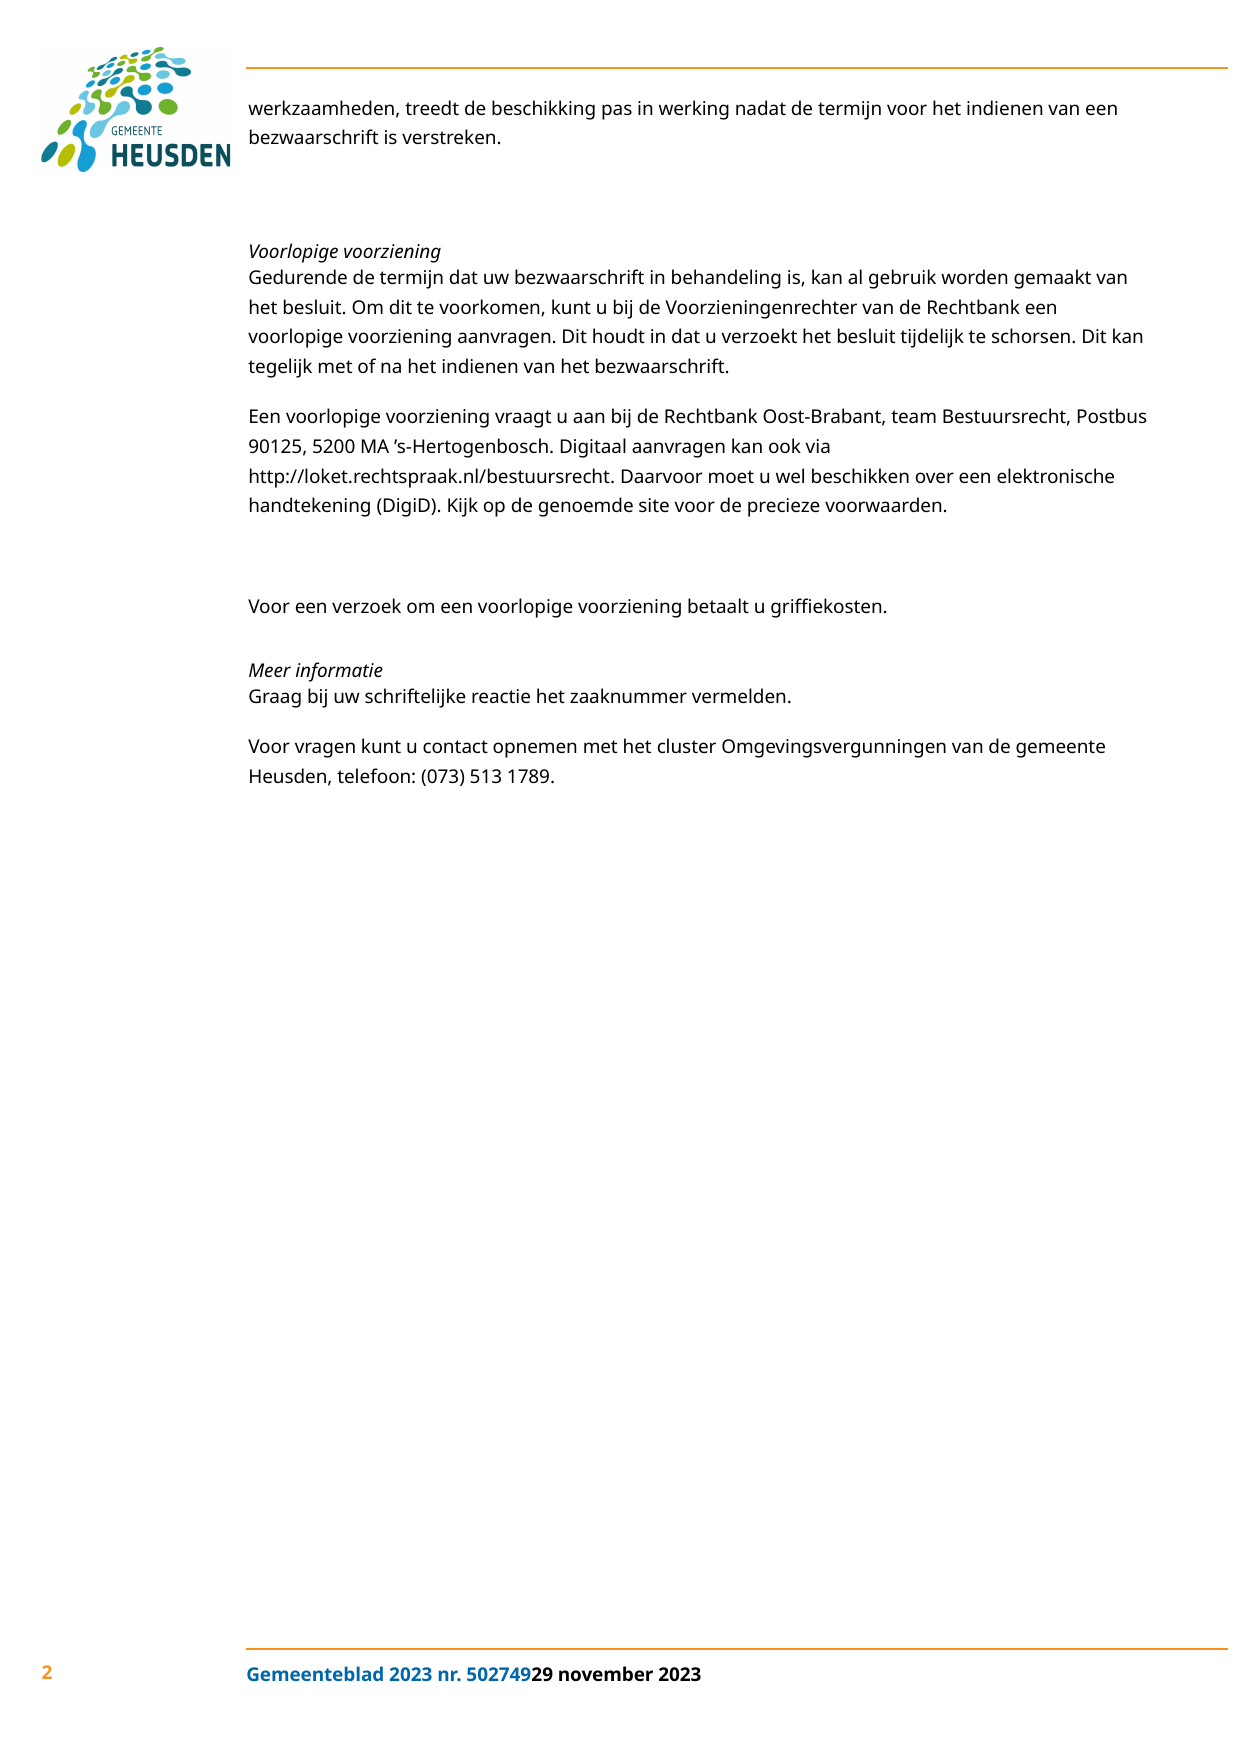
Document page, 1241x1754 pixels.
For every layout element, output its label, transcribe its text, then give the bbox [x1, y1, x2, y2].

text Een voorlopige voorziening vraagt u aan bij de Rechtbank Oost-Brabant, team Bestuursrecht, Postbus 90125, 5200 MA ’s-Hertogenbosch. Digitaal aanvragen kan ook via http://loket.rechtspraak.nl/bestuursrecht. Daarvoor moet u wel beschikken over een elektronische handtekening (DigiD). Kijk op de genoemde site voor de precieze voorwaarden. [248, 404, 1152, 518]
text Voor vragen kunt u contact opnemen met het cluster Omgevingsvergunningen van de gemeente Heusden, telefoon: (073) 513 1789. [248, 733, 1152, 789]
text Voorlopige voorziening [248, 239, 1152, 264]
text werkzaamheden, treedt de beschikking pas in werking nadat de termijn voor het indienen van een bezwaarschrift is verstreken. [248, 95, 1152, 150]
text Graag bij uw schriftelijke reactie het zaaknummer vermelden. [248, 683, 1152, 709]
text Voor een verzoek om een voorlopige voorziening betaalt u griffiekosten. [248, 593, 1152, 619]
text Gedurende de termijn dat uw bezwaarschrift in behandeling is, kan al gebruik worden gemaakt van het besluit. Om dit te voorkomen, kunt u bij de Voorzieningenrechter van de Rechtbank een voorlopige voorziening aanvragen. Dit houdt in dat u verzoekt het besluit tijdelijk te schorsen. Dit kan tegelijk met of na het indienen van het bezwaarschrift. [248, 264, 1152, 379]
picture [41, 47, 231, 172]
text Meer informatie [248, 657, 1152, 683]
